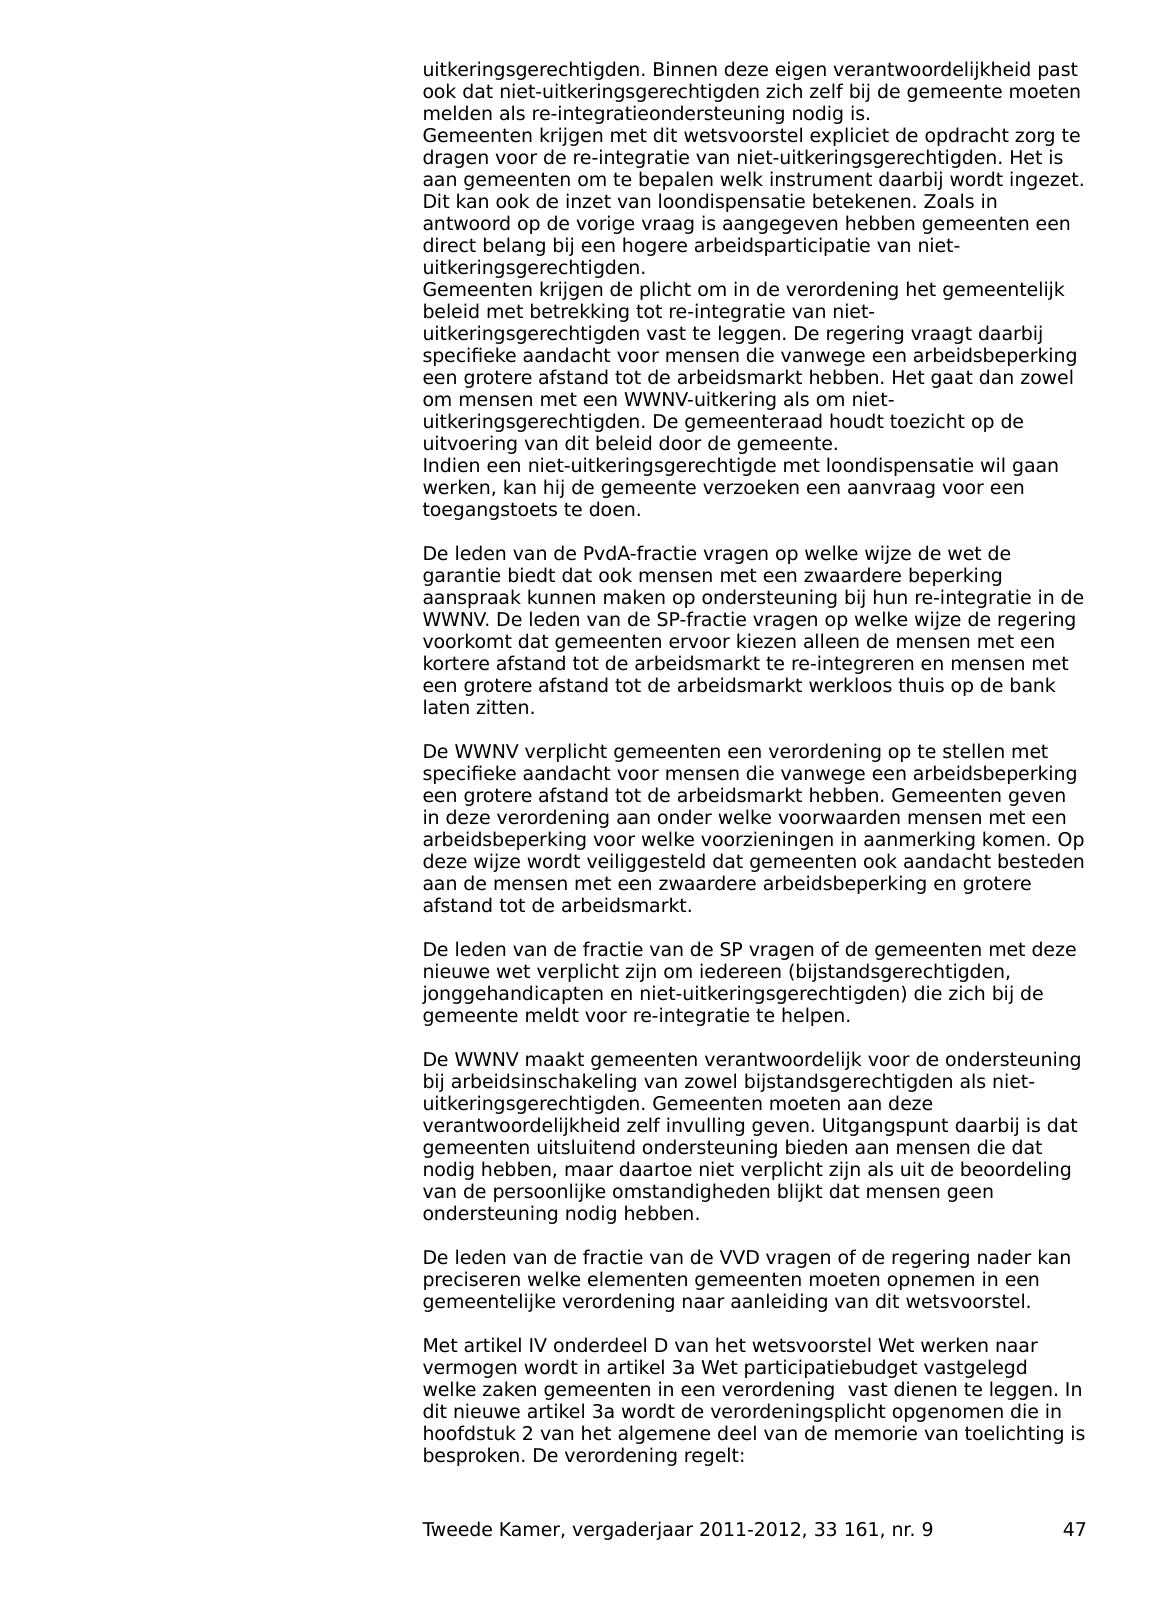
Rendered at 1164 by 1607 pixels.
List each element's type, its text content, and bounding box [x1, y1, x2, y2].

text De leden van de fractie van de VVD vragen of de regering nader kan preciseren welke elementen gemeenten moeten opnemen in een gemeentelijke verordening naar aanleiding van dit wetsvoorstel. [422, 1247, 1087, 1313]
text De WWNV verplicht gemeenten een verordening op te stellen met specifieke aandacht voor mensen die vanwege een arbeidsbeperking een grotere afstand tot de arbeidsmarkt hebben. Gemeenten geven in deze verordening aan onder welke voorwaarden mensen met een arbeidsbeperking voor welke voorzieningen in aanmerking komen. Op deze wijze wordt veiliggesteld dat gemeenten ook aandacht besteden aan de mensen met een zwaardere arbeidsbeperking en grotere afstand tot de arbeidsmarkt. [422, 741, 1087, 917]
text Met artikel IV onderdeel D van het wetsvoorstel Wet werken naar vermogen wordt in artikel 3a Wet participatiebudget vastgelegd welke zaken gemeenten in een verordening vast dienen te leggen. In dit nieuwe artikel 3a wordt de verordeningsplicht opgenomen die in hoofdstuk 2 van het algemene deel van de memorie van toelichting is besproken. De verordening regelt: [422, 1335, 1087, 1467]
text De leden van de fractie van de SP vragen of de gemeenten met deze nieuwe wet verplicht zijn om iedereen (bijstandsgerechtigden, jonggehandicapten en niet-uitkeringsgerechtigden) die zich bij de gemeente meldt voor re-integratie te helpen. [422, 939, 1087, 1027]
text De WWNV maakt gemeenten verantwoordelijk voor de ondersteuning bij arbeidsinschakeling van zowel bijstandsgerechtigden als niet-uitkeringsgerechtigden. Gemeenten moeten aan deze verantwoordelijkheid zelf invulling geven. Uitgangspunt daarbij is dat gemeenten uitsluitend ondersteuning bieden aan mensen die dat nodig hebben, maar daartoe niet verplicht zijn als uit de beoordeling van de persoonlijke omstandigheden blijkt dat mensen geen ondersteuning nodig hebben. [422, 1049, 1087, 1225]
text Indien een niet-uitkeringsgerechtigde met loondispensatie wil gaan werken, kan hij de gemeente verzoeken een aanvraag voor een toegangstoets te doen. [422, 455, 1087, 521]
text Gemeenten krijgen met dit wetsvoorstel expliciet de opdracht zorg te dragen voor de re-integratie van niet-uitkeringsgerechtigden. Het is aan gemeenten om te bepalen welk instrument daarbij wordt ingezet. Dit kan ook de inzet van loondispensatie betekenen. Zoals in antwoord op de vorige vraag is aangegeven hebben gemeenten een direct belang bij een hogere arbeidsparticipatie van niet-uitkeringsgerechtigden. [422, 125, 1087, 279]
text uitkeringsgerechtigden. Binnen deze eigen verantwoordelijkheid past ook dat niet-uitkeringsgerechtigden zich zelf bij de gemeente moeten melden als re-integratieondersteuning nodig is. [422, 59, 1087, 125]
text Gemeenten krijgen de plicht om in de verordening het gemeentelijk beleid met betrekking tot re-integratie van niet-uitkeringsgerechtigden vast te leggen. De regering vraagt daarbij specifieke aandacht voor mensen die vanwege een arbeidsbeperking een grotere afstand tot de arbeidsmarkt hebben. Het gaat dan zowel om mensen met een WWNV-uitkering als om niet-uitkeringsgerechtigden. De gemeenteraad houdt toezicht op de uitvoering van dit beleid door de gemeente. [422, 279, 1087, 455]
text De leden van de PvdA-fractie vragen op welke wijze de wet de garantie biedt dat ook mensen met een zwaardere beperking aanspraak kunnen maken op ondersteuning bij hun re-integratie in de WWNV. De leden van de SP-fractie vragen op welke wijze de regering voorkomt dat gemeenten ervoor kiezen alleen de mensen met een kortere afstand tot de arbeidsmarkt te re-integreren en mensen met een grotere afstand tot de arbeidsmarkt werkloos thuis op de bank laten zitten. [422, 543, 1087, 719]
